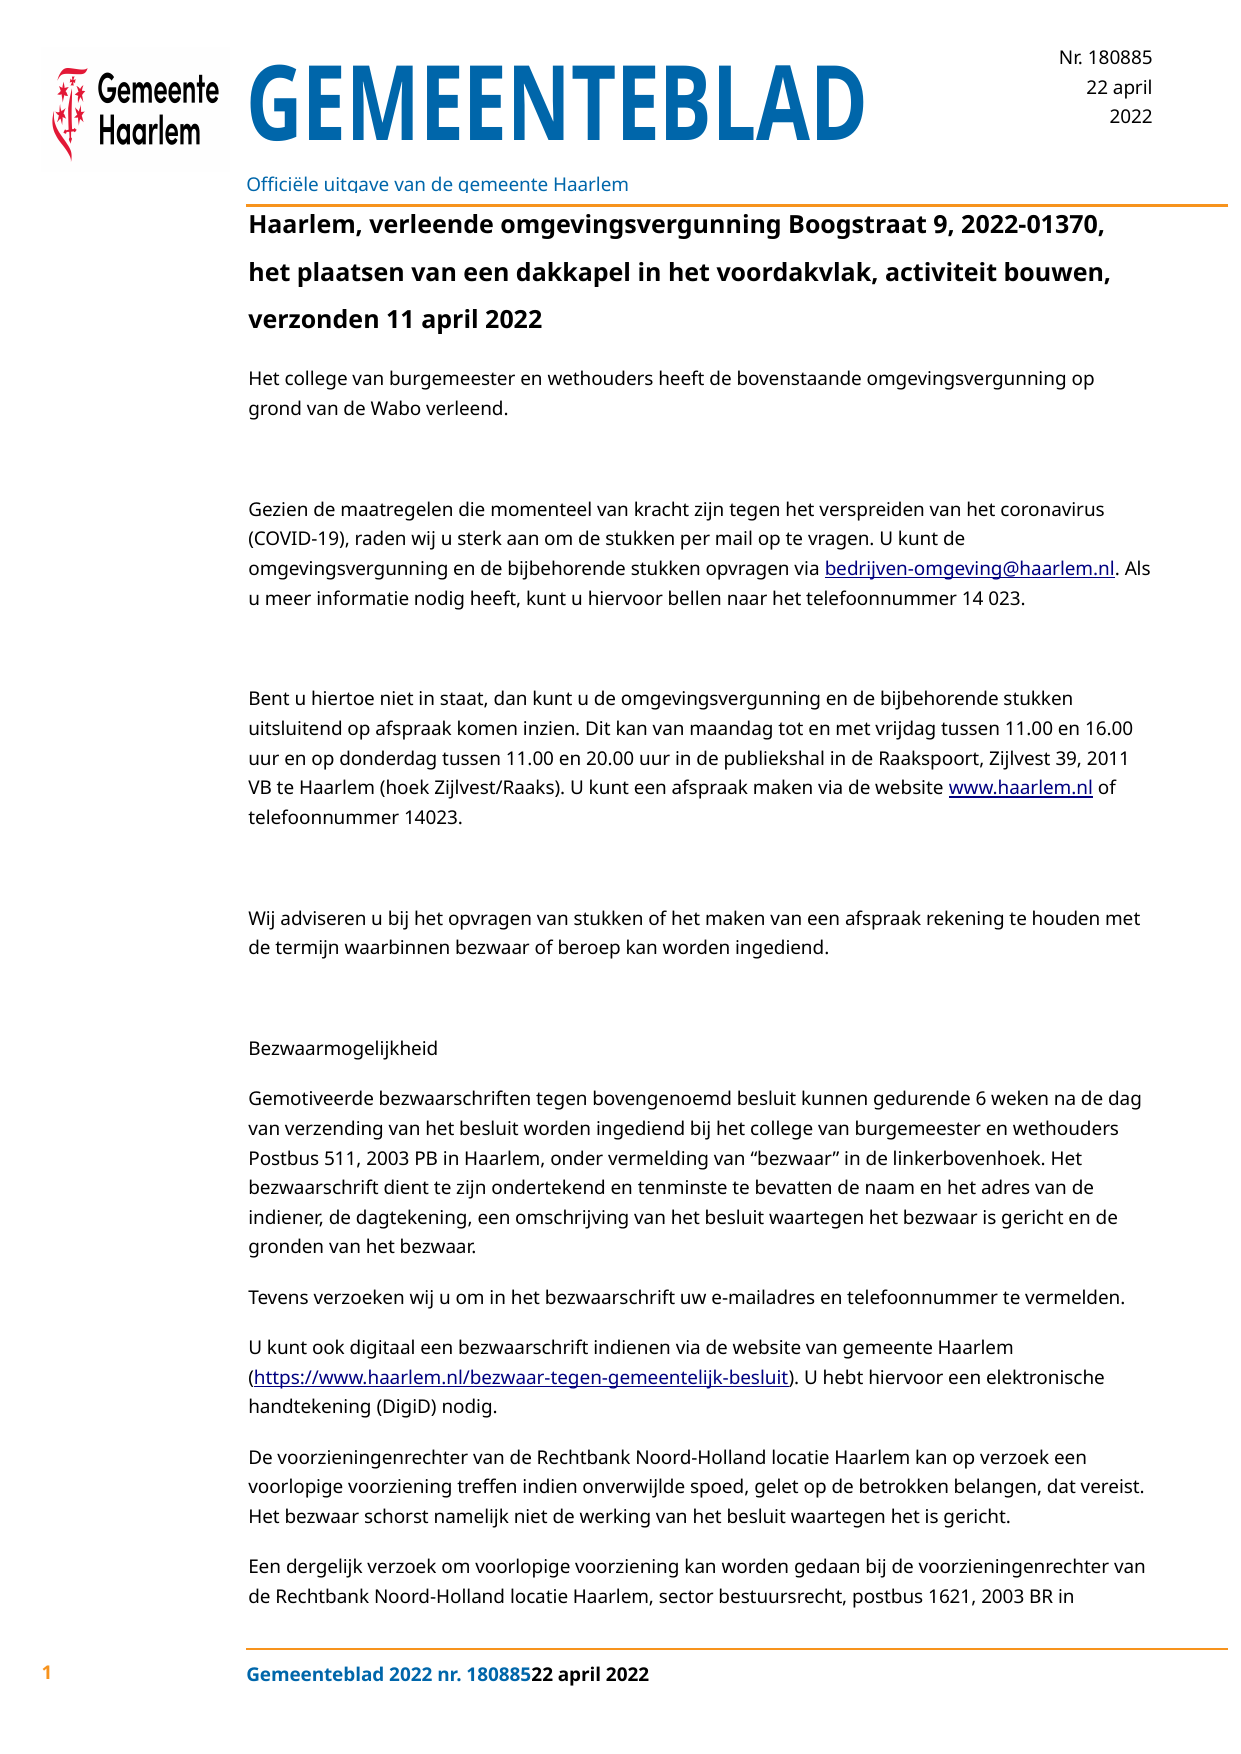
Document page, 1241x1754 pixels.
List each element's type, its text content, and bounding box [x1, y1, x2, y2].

text U kunt ook digitaal een bezwaarschrift indienen via de website van gemeente Haarlem (https://www.haarlem.nl/bezwaar-tegen-gemeentelijk-besluit). U hebt hiervoor een elektronische handtekening (DigiD) nodig. [248, 1334, 1152, 1419]
text Een dergelijk verzoek om voorlopige voorziening kan worden gedaan bij de voorzieningenrechter van de Rechtbank Noord-Holland locatie Haarlem, sector bestuursrecht, postbus 1621, 2003 BR in [248, 1553, 1152, 1609]
text Het college van burgemeester en wethouders heeft de bovenstaande omgevingsvergunning op grond van de Wabo verleend. [248, 366, 1152, 421]
text Tevens verzoeken wij u om in het bezwaarschrift uw e-mailadres en telefoonnummer te vermelden. [248, 1284, 1152, 1309]
text Bezwaarmogelijkheid [248, 1035, 1152, 1061]
text Haarlem, verleende omgevingsvergunning Boogstraat 9, 2022-01370, het plaatsen van een dakkapel in het voordakvlak, activiteit bouwen, verzonden 11 april 2022 [248, 207, 1152, 336]
picture [41, 47, 231, 172]
text Bent u hiertoe niet in staat, dan kunt u de omgevingsvergunning en de bijbehorende stukken uitsluitend op afspraak komen inzien. Dit kan van maandag tot en met vrijdag tussen 11.00 en 16.00 uur en op donderdag tussen 11.00 en 20.00 uur in de publiekshal in de Raakspoort, Zijlvest 39, 2011 VB te Haarlem (hoek Zijlvest/Raaks). U kunt een afspraak maken via de website www.haarlem.nl of telefoonnummer 14023. [248, 686, 1152, 829]
text Gezien de maatregelen die momenteel van kracht zijn tegen het verspreiden van het coronavirus (COVID-19), raden wij u sterk aan om de stukken per mail op te vragen. U kunt de omgevingsvergunning en de bijbehorende stukken opvragen via bedrijven-omgeving@haarlem.nl. Als u meer informatie nodig heeft, kunt u hiervoor bellen naar het telefoonnummer 14 023. [248, 496, 1152, 610]
text Gemotiveerde bezwaarschriften tegen bovengenoemd besluit kunnen gedurende 6 weken na de dag van verzending van het besluit worden ingediend bij het college van burgemeester en wethouders Postbus 511, 2003 PB in Haarlem, onder vermelding van “bezwaar” in de linkerbovenhoek. Het bezwaarschrift dient te zijn ondertekend en tenminste te bevatten de naam en het adres van de indiener, de dagtekening, een omschrijving van het besluit waartegen het bezwaar is gericht en de gronden van het bezwaar. [248, 1086, 1152, 1259]
text Wij adviseren u bij het opvragen van stukken of het maken van een afspraak rekening te houden met de termijn waarbinnen bezwaar of beroep kan worden ingediend. [248, 905, 1152, 960]
text De voorzieningenrechter van de Rechtbank Noord-Holland locatie Haarlem kan op verzoek een voorlopige voorziening treffen indien onverwijlde spoed, gelet op de betrokken belangen, dat vereist. Het bezwaar schorst namelijk niet de werking van het besluit waartegen het is gericht. [248, 1444, 1152, 1529]
